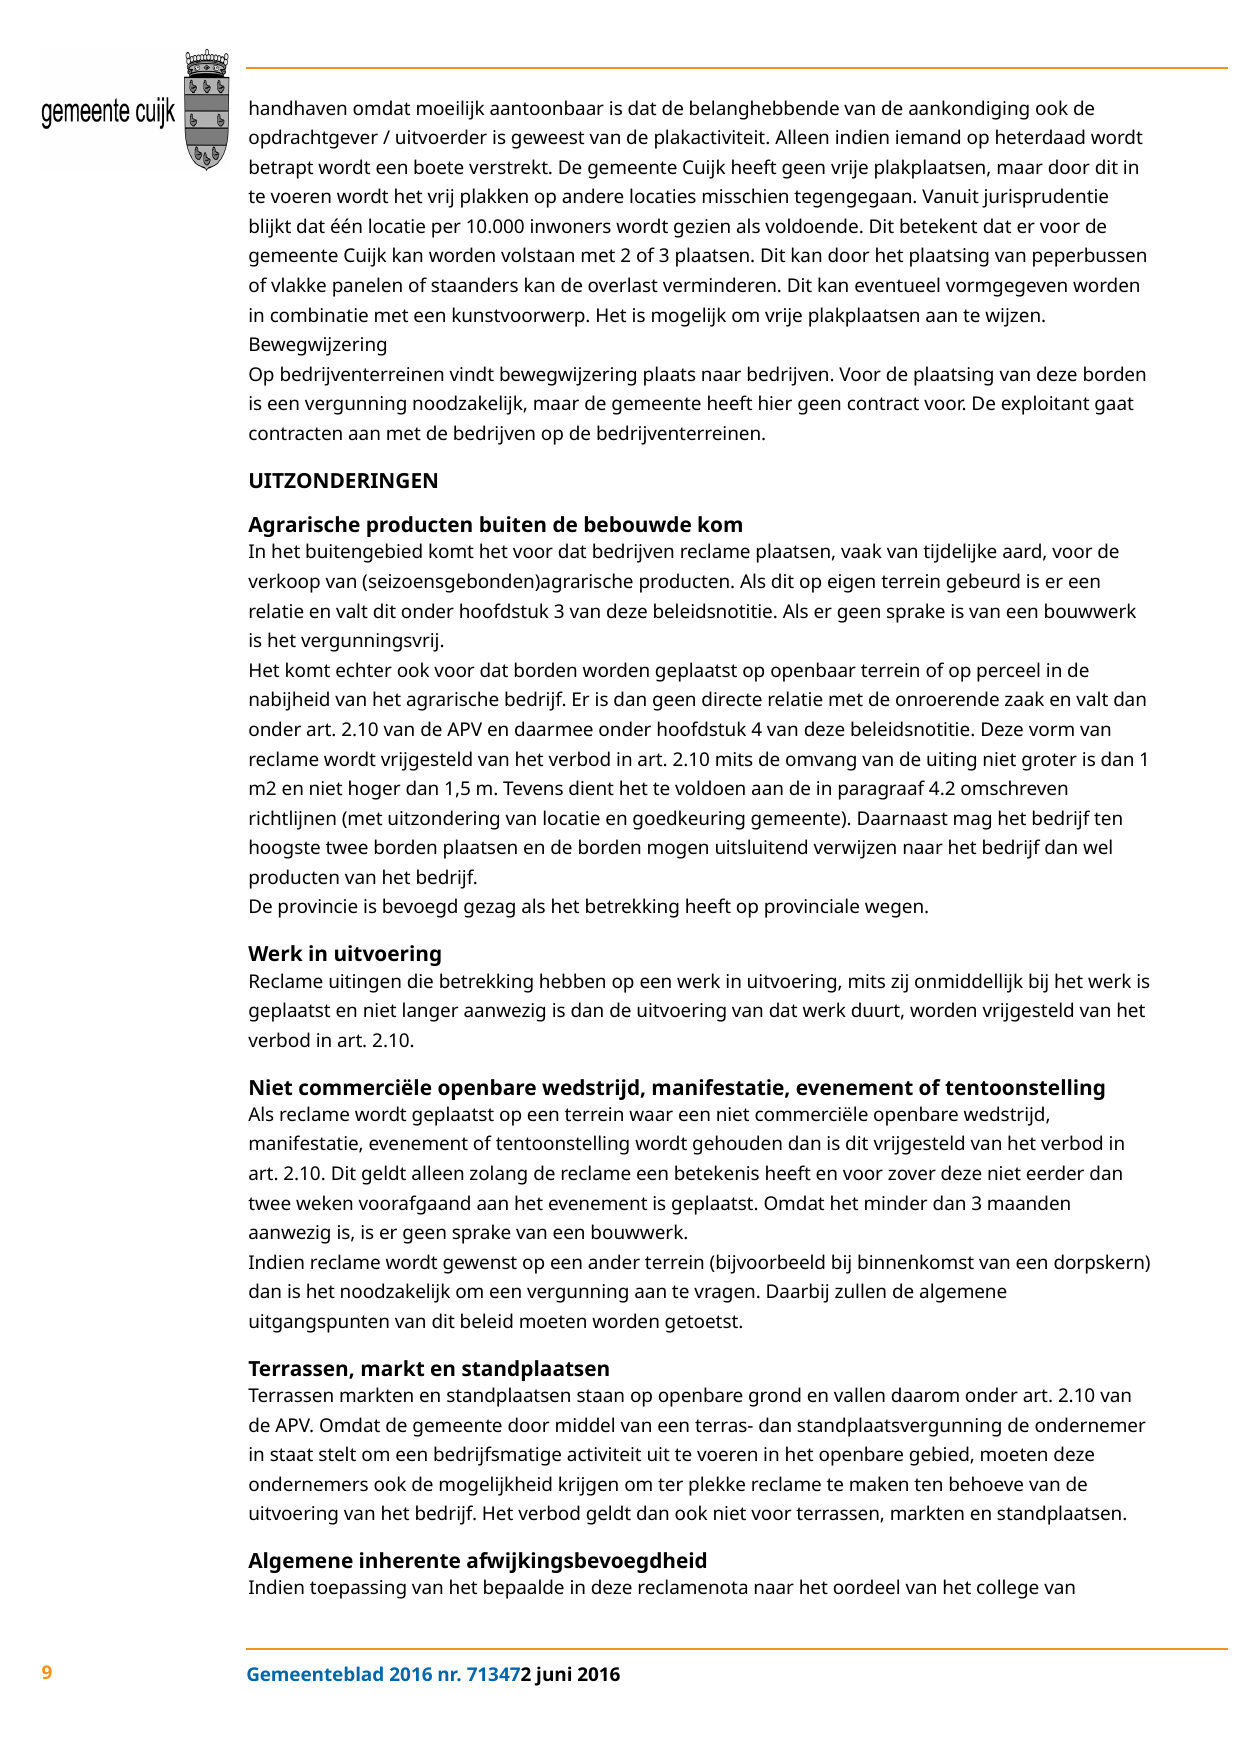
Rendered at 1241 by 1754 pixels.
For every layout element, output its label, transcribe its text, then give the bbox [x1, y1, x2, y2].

text UITZONDERINGEN [248, 466, 1152, 494]
picture [41, 47, 231, 172]
text Niet commerciële openbare wedstrijd, manifestatie, evenement of tentoonstelling [248, 1073, 1152, 1101]
text Agrarische producten buiten de bebouwde kom [248, 510, 1152, 539]
text Terrassen markten en standplaatsen staan op openbare grond en vallen daarom onder art. 2.10 van de APV. Omdat de gemeente door middel van een terras- dan standplaatsvergunning de ondernemer in staat stelt om een bedrijfsmatige activiteit uit te voeren in het openbare gebied, moeten deze ondernemers ook de mogelijkheid krijgen om ter plekke reclame te maken ten behoeve van de uitvoering van het bedrijf. Het verbod geldt dan ook niet voor terrassen, markten en standplaatsen. [248, 1382, 1152, 1526]
text Het komt echter ook voor dat borden worden geplaatst op openbaar terrein of op perceel in de nabijheid van het agrarische bedrijf. Er is dan geen directe relatie met de onroerende zaak en valt dan onder art. 2.10 van de APV en daarmee onder hoofdstuk 4 van deze beleidsnotitie. Deze vorm van reclame wordt vrijgesteld van het verbod in art. 2.10 mits de omvang van de uiting niet groter is dan 1 m2 en niet hoger dan 1,5 m. Tevens dient het te voldoen aan de in paragraaf 4.2 omschreven richtlijnen (met uitzondering van locatie en goedkeuring gemeente). Daarnaast mag het bedrijf ten hoogste twee borden plaatsen en de borden mogen uitsluitend verwijzen naar het bedrijf dan wel producten van het bedrijf. [248, 657, 1152, 890]
text Indien toepassing van het bepaalde in deze reclamenota naar het oordeel van het college van [248, 1574, 1152, 1600]
text Terrassen, markt en standplaatsen [248, 1354, 1152, 1382]
text Op bedrijventerreinen vindt bewegwijzering plaats naar bedrijven. Voor de plaatsing van deze borden is een vergunning noodzakelijk, maar de gemeente heeft hier geen contract voor. De exploitant gaat contracten aan met de bedrijven op de bedrijventerreinen. [248, 361, 1152, 446]
text Reclame uitingen die betrekking hebben op een werk in uitvoering, mits zij onmiddellijk bij het werk is geplaatst en niet langer aanwezig is dan de uitvoering van dat werk duurt, worden vrijgesteld van het verbod in art. 2.10. [248, 968, 1152, 1053]
text De provincie is bevoegd gezag als het betrekking heeft op provinciale wegen. [248, 894, 1152, 919]
text Als reclame wordt geplaatst op een terrein waar een niet commerciële openbare wedstrijd, manifestatie, evenement of tentoonstelling wordt gehouden dan is dit vrijgesteld van het verbod in art. 2.10. Dit geldt alleen zolang de reclame een betekenis heeft en voor zover deze niet eerder dan twee weken voorafgaand aan het evenement is geplaatst. Omdat het minder dan 3 maanden aanwezig is, is er geen sprake van een bouwwerk. [248, 1101, 1152, 1245]
text Algemene inherente afwijkingsbevoegdheid [248, 1546, 1152, 1574]
text Indien reclame wordt gewenst op een ander terrein (bijvoorbeeld bij binnenkomst van een dorpskern) dan is het noodzakelijk om een vergunning aan te vragen. Daarbij zullen de algemene uitgangspunten van dit beleid moeten worden getoetst. [248, 1249, 1152, 1334]
text In het buitengebied komt het voor dat bedrijven reclame plaatsen, vaak van tijdelijke aard, voor de verkoop van (seizoensgebonden)agrarische producten. Als dit op eigen terrein gebeurd is er een relatie en valt dit onder hoofdstuk 3 van deze beleidsnotitie. Als er geen sprake is van een bouwwerk is het vergunningsvrij. [248, 539, 1152, 653]
text Werk in uitvoering [248, 939, 1152, 968]
text handhaven omdat moeilijk aantoonbaar is dat de belanghebbende van de aankondiging ook de opdrachtgever / uitvoerder is geweest van de plakactiviteit. Alleen indien iemand op heterdaad wordt betrapt wordt een boete verstrekt. De gemeente Cuijk heeft geen vrije plakplaatsen, maar door dit in te voeren wordt het vrij plakken op andere locaties misschien tegengegaan. Vanuit jurisprudentie blijkt dat één locatie per 10.000 inwoners wordt gezien als voldoende. Dit betekent dat er voor de gemeente Cuijk kan worden volstaan met 2 of 3 plaatsen. Dit kan door het plaatsing van peperbussen of vlakke panelen of staanders kan de overlast verminderen. Dit kan eventueel vormgegeven worden in combinatie met een kunstvoorwerp. Het is mogelijk om vrije plakplaatsen aan te wijzen. [248, 95, 1152, 328]
text Bewegwijzering [248, 331, 1152, 357]
